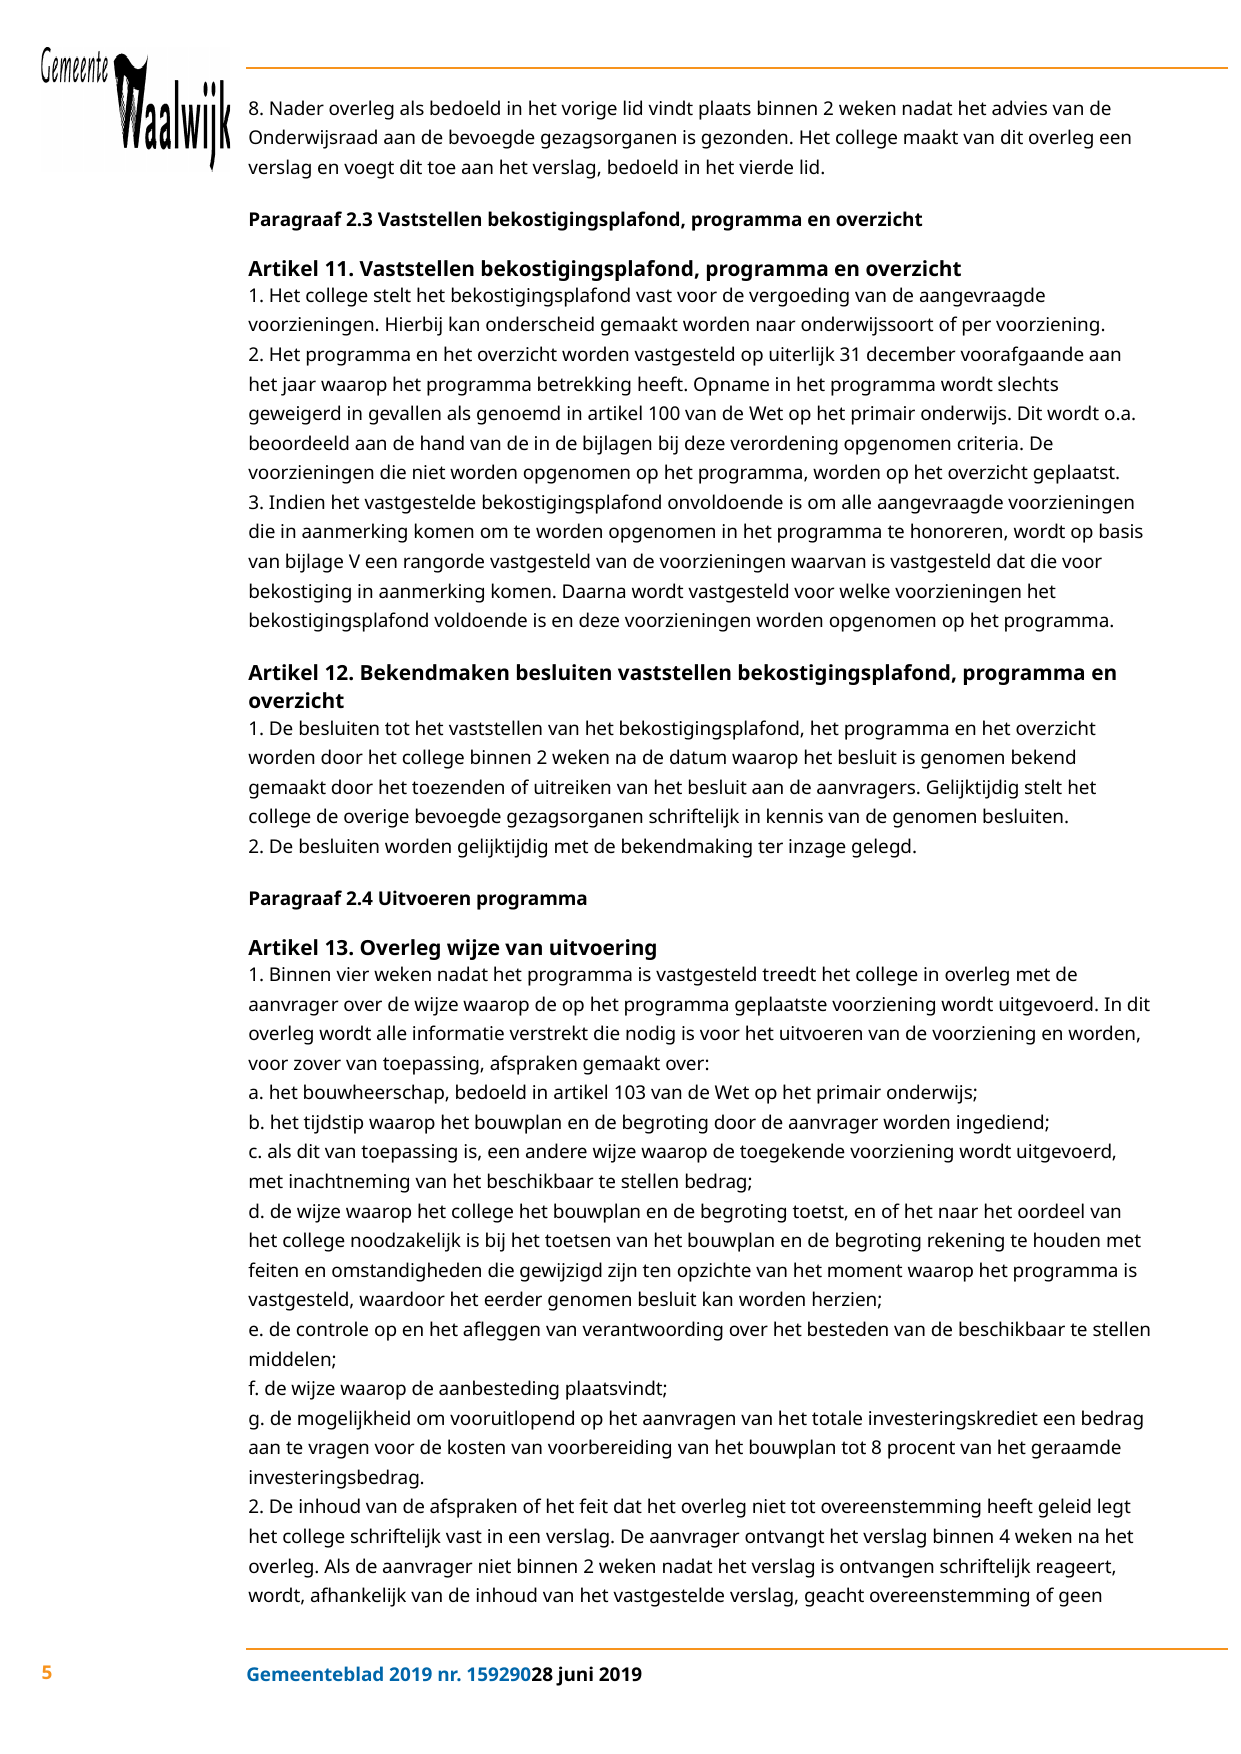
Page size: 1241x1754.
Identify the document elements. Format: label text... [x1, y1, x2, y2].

text 1. Het college stelt het bekostigingsplafond vast voor de vergoeding van de aangevraagde voorzieningen. Hierbij kan onderscheid gemaakt worden naar onderwijssoort of per voorziening. [248, 282, 1152, 337]
picture [41, 47, 231, 172]
text a. het bouwheerschap, bedoeld in artikel 103 van de Wet op het primair onderwijs; [248, 1079, 1152, 1105]
text b. het tijdstip waarop het bouwplan en de begroting door de aanvrager worden ingediend; [248, 1109, 1152, 1135]
text Artikel 13. Overleg wijze van uitvoering [248, 933, 1152, 961]
text Paragraaf 2.4 Uitvoeren programma [248, 883, 1152, 912]
text g. de mogelijkheid om vooruitlopend op het aanvragen van het totale investeringskrediet een bedrag aan te vragen voor de kosten van voorbereiding van het bouwplan tot 8 procent van het geraamde investeringsbedrag. [248, 1405, 1152, 1490]
text d. de wijze waarop het college het bouwplan en de begroting toetst, en of het naar het oordeel van het college noodzakelijk is bij het toetsen van het bouwplan en de begroting rekening te houden met feiten en omstandigheden die gewijzigd zijn ten opzichte van het moment waarop het programma is vastgesteld, waardoor het eerder genomen besluit kan worden herzien; [248, 1198, 1152, 1312]
text 2. De inhoud van de afspraken of het feit dat het overleg niet tot overeenstemming heeft geleid legt het college schriftelijk vast in een verslag. De aanvrager ontvangt het verslag binnen 4 weken na het overleg. Als de aanvrager niet binnen 2 weken nadat het verslag is ontvangen schriftelijk reageert, wordt, afhankelijk van de inhoud van het vastgestelde verslag, geacht overeenstemming of geen [248, 1494, 1152, 1608]
text e. de controle op en het afleggen van verantwoording over het besteden van de beschikbaar te stellen middelen; [248, 1316, 1152, 1372]
text 2. Het programma en het overzicht worden vastgesteld op uiterlijk 31 december voorafgaande aan het jaar waarop het programma betrekking heeft. Opname in het programma wordt slechts geweigerd in gevallen als genoemd in artikel 100 van de Wet op het primair onderwijs. Dit wordt o.a. beoordeeld aan de hand van de in de bijlagen bij deze verordening opgenomen criteria. De voorzieningen die niet worden opgenomen op het programma, worden op het overzicht geplaatst. [248, 341, 1152, 485]
text Paragraaf 2.3 Vaststellen bekostigingsplafond, programma en overzicht [248, 204, 1152, 233]
text 3. Indien het vastgestelde bekostigingsplafond onvoldoende is om alle aangevraagde voorzieningen die in aanmerking komen om te worden opgenomen in het programma te honoreren, wordt op basis van bijlage V een rangorde vastgesteld van de voorzieningen waarvan is vastgesteld dat die voor bekostiging in aanmerking komen. Daarna wordt vastgesteld voor welke voorzieningen het bekostigingsplafond voldoende is en deze voorzieningen worden opgenomen op het programma. [248, 489, 1152, 633]
text 1. Binnen vier weken nadat het programma is vastgesteld treedt het college in overleg met de aanvrager over de wijze waarop de op het programma geplaatste voorziening wordt uitgevoerd. In dit overleg wordt alle informatie verstrekt die nodig is voor het uitvoeren van de voorziening en worden, voor zover van toepassing, afspraken gemaakt over: [248, 961, 1152, 1076]
text Artikel 11. Vaststellen bekostigingsplafond, programma en overzicht [248, 254, 1152, 282]
text c. als dit van toepassing is, een andere wijze waarop de toegekende voorziening wordt uitgevoerd, met inachtneming van het beschikbaar te stellen bedrag; [248, 1139, 1152, 1194]
text 8. Nader overleg als bedoeld in het vorige lid vindt plaats binnen 2 weken nadat het advies van de Onderwijsraad aan de bevoegde gezagsorganen is gezonden. Het college maakt van dit overleg een verslag en voegt dit toe aan het verslag, bedoeld in het vierde lid. [248, 95, 1152, 180]
text Artikel 12. Bekendmaken besluiten vaststellen bekostigingsplafond, programma en overzicht [248, 658, 1152, 715]
text 1. De besluiten tot het vaststellen van het bekostigingsplafond, het programma en het overzicht worden door het college binnen 2 weken na de datum waarop het besluit is genomen bekend gemaakt door het toezenden of uitreiken van het besluit aan de aanvragers. Gelijktijdig stelt het college de overige bevoegde gezagsorganen schriftelijk in kennis van de genomen besluiten. [248, 715, 1152, 829]
text 2. De besluiten worden gelijktijdig met de bekendmaking ter inzage gelegd. [248, 833, 1152, 859]
text f. de wijze waarop de aanbesteding plaatsvindt; [248, 1375, 1152, 1401]
